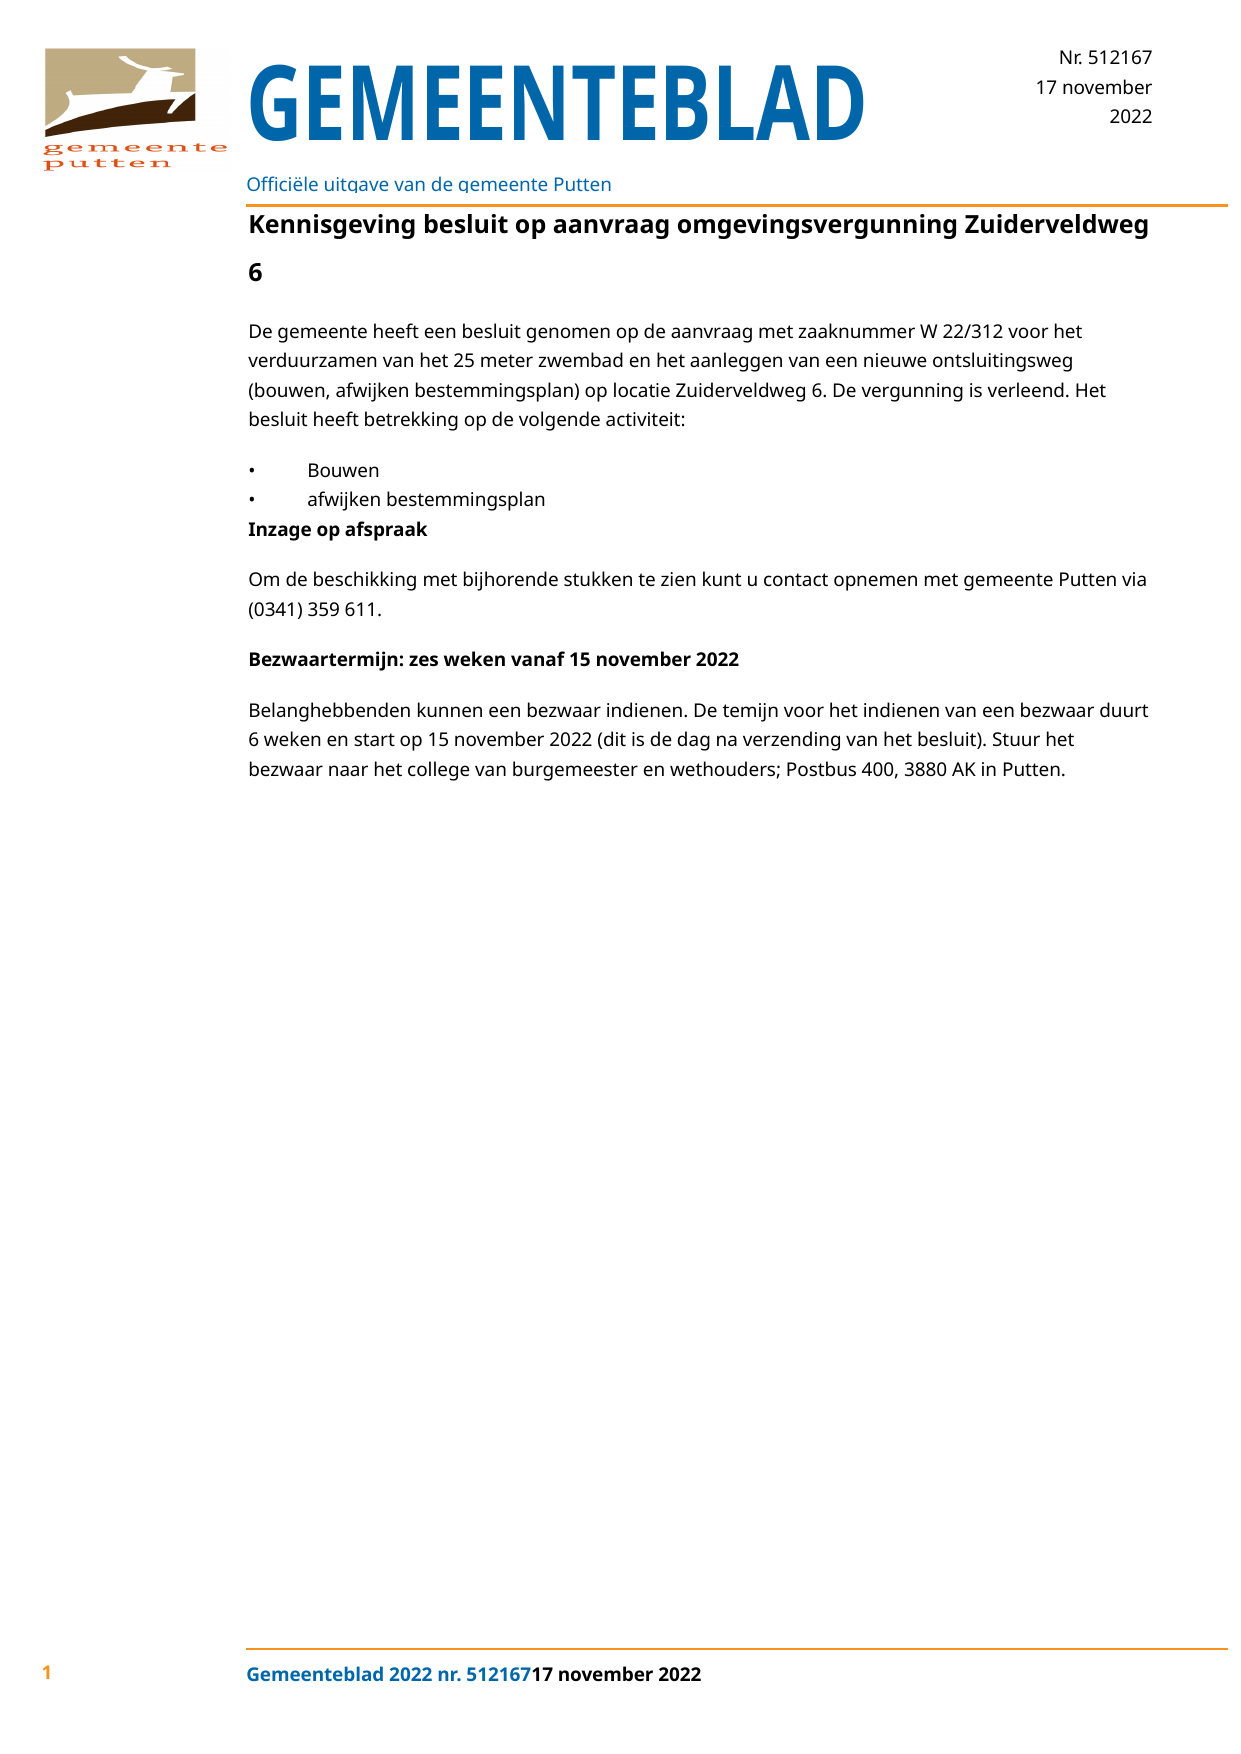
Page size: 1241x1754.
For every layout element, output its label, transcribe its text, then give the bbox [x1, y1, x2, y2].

list afwijken bestemmingsplan [248, 487, 1152, 512]
text Bezwaartermijn: zes weken vanaf 15 november 2022 [248, 647, 1152, 672]
text De gemeente heeft een besluit genomen op de aanvraag met zaaknummer W 22/312 voor het verduurzamen van het 25 meter zwembad en het aanleggen van een nieuwe ontsluitingsweg (bouwen, afwijken bestemmingsplan) op locatie Zuiderveldweg 6. De vergunning is verleend. Het besluit heeft betrekking op de volgende activiteit: [248, 318, 1152, 432]
list Bouwen [248, 457, 1152, 483]
text Belanghebbenden kunnen een bezwaar indienen. De temijn voor het indienen van een bezwaar duurt 6 weken en start op 15 november 2022 (dit is de dag na verzending van het besluit). Stuur het bezwaar naar het college van burgemeester en wethouders; Postbus 400, 3880 AK in Putten. [248, 697, 1152, 782]
picture [41, 47, 231, 172]
text Inzage op afspraak [248, 516, 1152, 542]
text Kennisgeving besluit op aanvraag omgevingsvergunning Zuiderveldweg 6 [248, 207, 1152, 288]
text Om de beschikking met bijhorende stukken te zien kunt u contact opnemen met gemeente Putten via (0341) 359 611. [248, 567, 1152, 622]
